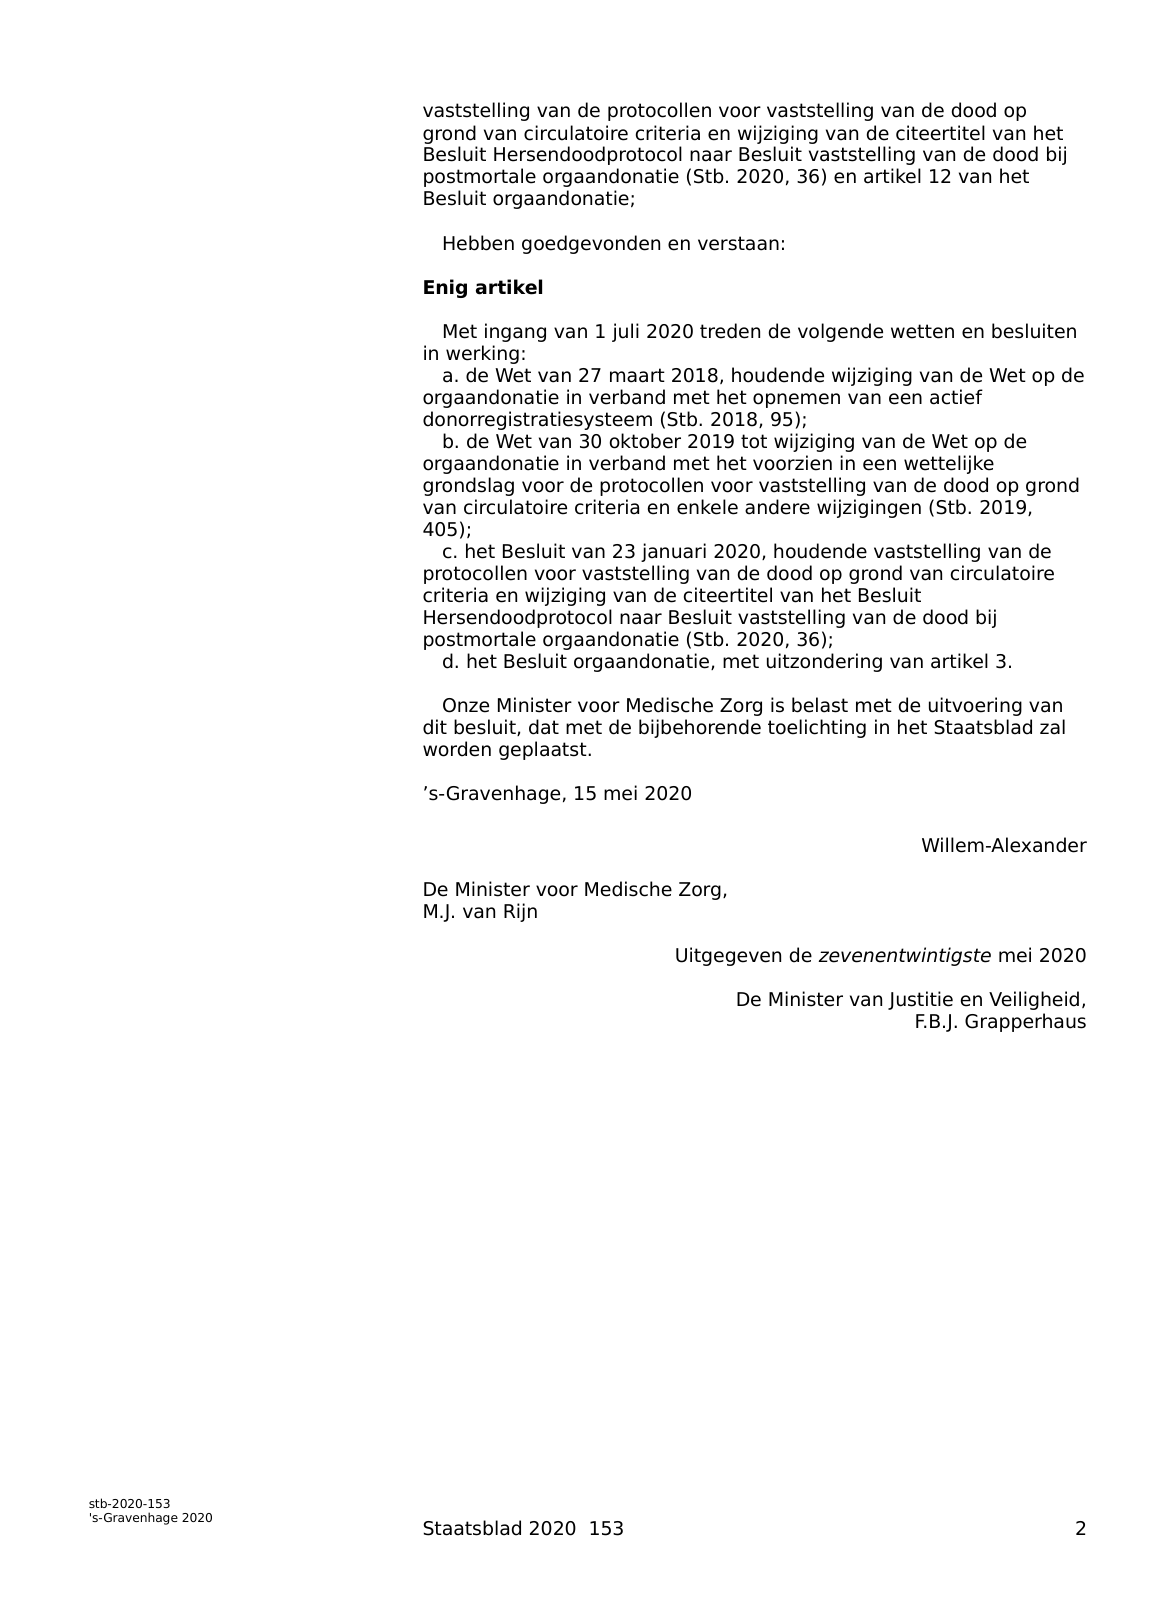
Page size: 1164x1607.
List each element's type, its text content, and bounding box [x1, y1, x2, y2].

text Hebben goedgevonden en verstaan: [422, 232, 1087, 254]
text ’s-Gravenhage, 15 mei 2020 [422, 783, 1087, 805]
text Uitgegeven de zevenentwintigste mei 2020 [422, 945, 1087, 967]
text vaststelling van de protocollen voor vaststelling van de dood op grond van circulatoire criteria en wijziging van de citeertitel van het Besluit Hersendoodprotocol naar Besluit vaststelling van de dood bij postmortale orgaandonatie (Stb. 2020, 36) en artikel 12 van het Besluit orgaandonatie; [422, 100, 1087, 210]
text d. het Besluit orgaandonatie, met uitzondering van artikel 3. [422, 651, 1087, 672]
subtitle Enig artikel [422, 277, 1087, 299]
text De Minister voor Medische Zorg, M.J. van Rijn [422, 879, 1087, 923]
text Onze Minister voor Medische Zorg is belast met de uitvoering van dit besluit, dat met de bijbehorende toelichting in het Staatsblad zal worden geplaatst. [422, 695, 1087, 761]
text b. de Wet van 30 oktober 2019 tot wijziging van de Wet op de orgaandonatie in verband met het voorzien in een wettelijke grondslag voor de protocollen voor vaststelling van de dood op grond van circulatoire criteria en enkele andere wijzigingen (Stb. 2019, 405); [422, 431, 1087, 541]
text a. de Wet van 27 maart 2018, houdende wijziging van de Wet op de orgaandonatie in verband met het opnemen van een actief donorregistratiesysteem (Stb. 2018, 95); [422, 365, 1087, 431]
text stb-2020-153 [88, 1497, 323, 1511]
text Willem-Alexander [422, 835, 1087, 857]
text De Minister van Justitie en Veiligheid, F.B.J. Grapperhaus [422, 989, 1087, 1033]
text Met ingang van 1 juli 2020 treden de volgende wetten en besluiten in werking: [422, 321, 1087, 365]
text 's-Gravenhage 2020 [88, 1511, 323, 1525]
text c. het Besluit van 23 januari 2020, houdende vaststelling van de protocollen voor vaststelling van de dood op grond van circulatoire criteria en wijziging van de citeertitel van het Besluit Hersendoodprotocol naar Besluit vaststelling van de dood bij postmortale orgaandonatie (Stb. 2020, 36); [422, 541, 1087, 651]
